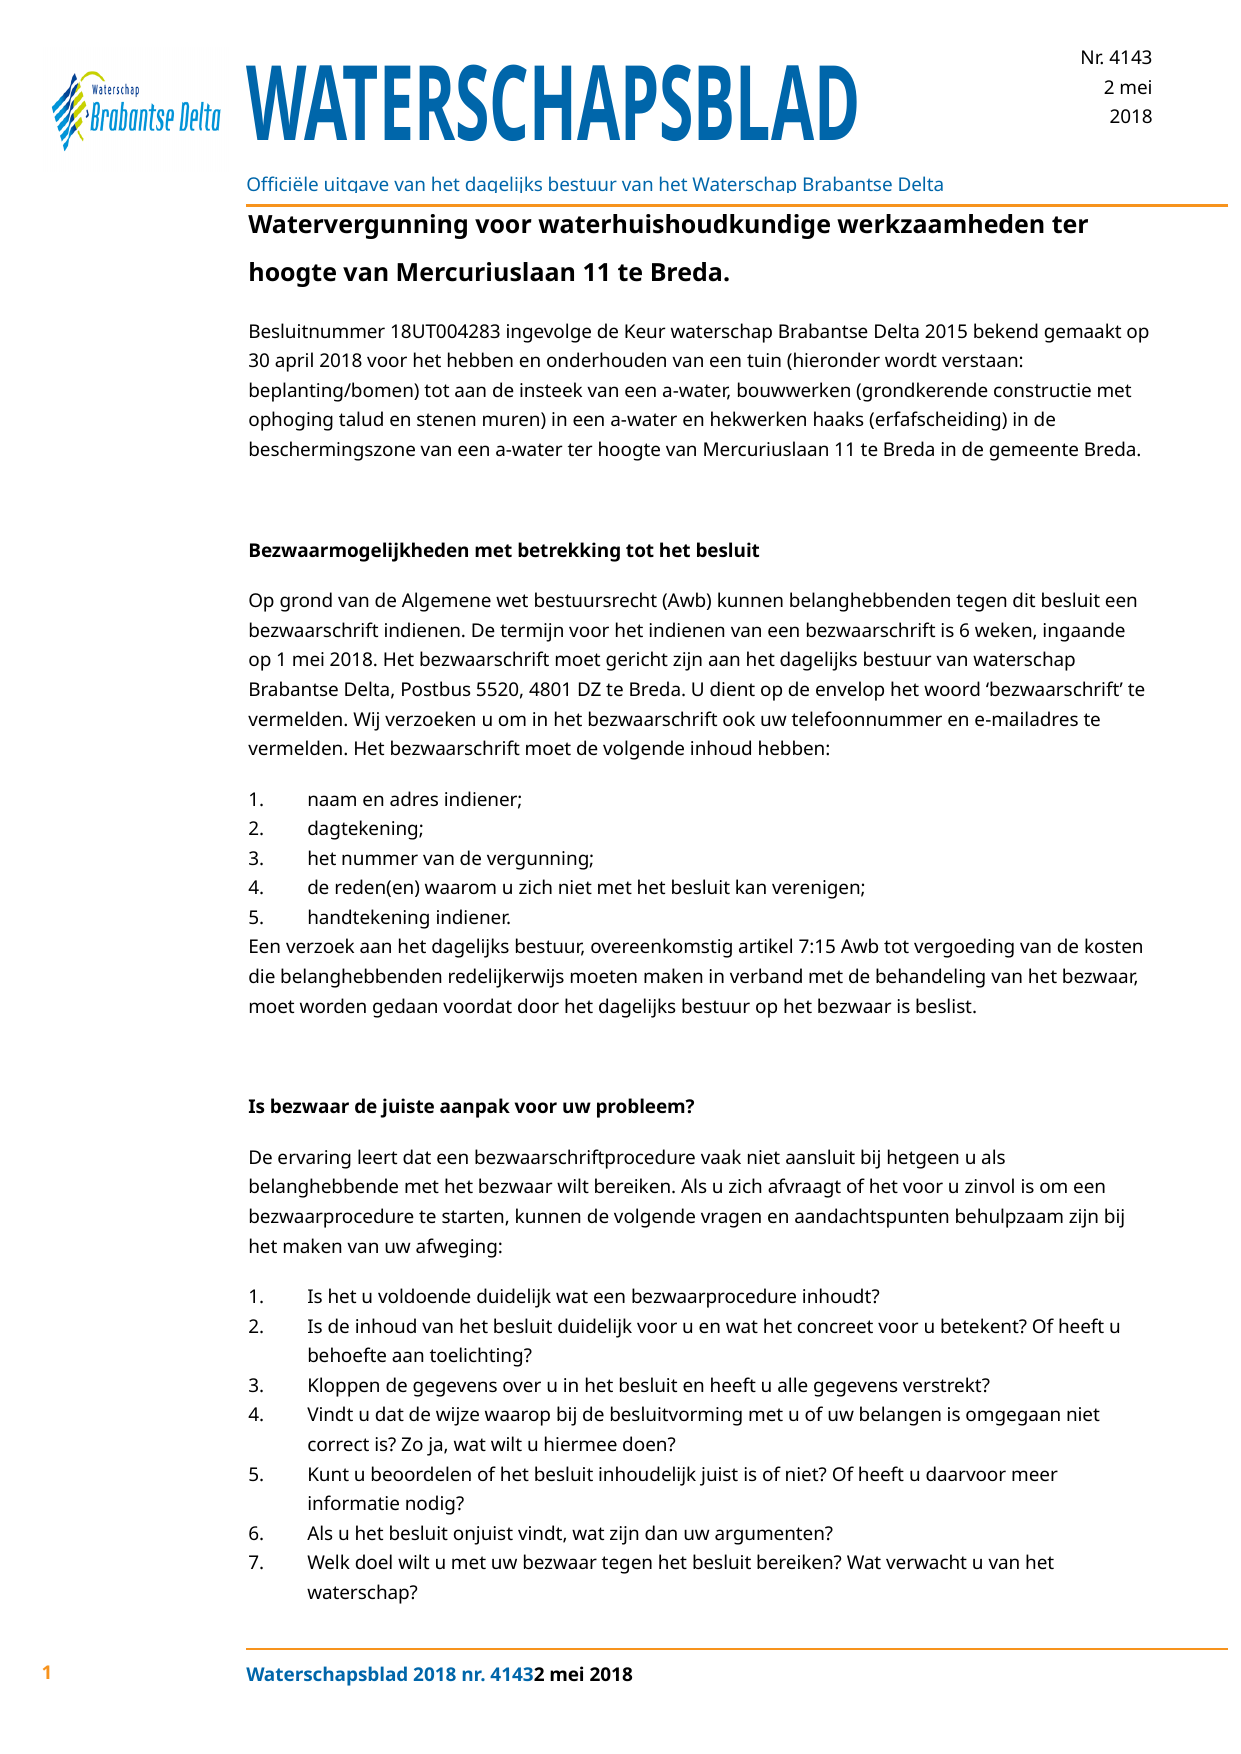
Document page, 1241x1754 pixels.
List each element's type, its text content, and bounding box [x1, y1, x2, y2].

list naam en adres indiener; [248, 786, 1152, 812]
text Op grond van de Algemene wet bestuursrecht (Awb) kunnen belanghebbenden tegen dit besluit een bezwaarschrift indienen. De termijn voor het indienen van een bezwaarschrift is 6 weken, ingaande op 1 mei 2018. Het bezwaarschrift moet gericht zijn aan het dagelijks bestuur van waterschap Brabantse Delta, Postbus 5520, 4801 DZ te Breda. U dient op de envelop het woord ‘bezwaarschrift’ te vermelden. Wij verzoeken u om in het bezwaarschrift ook uw telefoonnummer en e‑mailadres te vermelden. Het bezwaarschrift moet de volgende inhoud hebben: [248, 587, 1152, 761]
list Is het u voldoende duidelijk wat een bezwaarprocedure inhoudt? [248, 1283, 1152, 1309]
text Watervergunning voor waterhuishoudkundige werkzaamheden ter hoogte van Mercuriuslaan 11 te Breda. [248, 207, 1152, 288]
text Is bezwaar de juiste aanpak voor uw probleem? [248, 1094, 1152, 1119]
list Vindt u dat de wijze waarop bij de besluitvorming met u of uw belangen is omgegaan niet correct is? Zo ja, wat wilt u hiermee doen? [248, 1402, 1152, 1457]
list het nummer van de vergunning; [248, 845, 1152, 871]
list Welk doel wilt u met uw bezwaar tegen het besluit bereiken? Wat verwacht u van het waterschap? [248, 1549, 1152, 1605]
list dagtekening; [248, 815, 1152, 841]
text De ervaring leert dat een bezwaarschriftprocedure vaak niet aansluit bij hetgeen u als belanghebbende met het bezwaar wilt bereiken. Als u zich afvraagt of het voor u zinvol is om een bezwaarprocedure te starten, kunnen de volgende vragen en aandachtspunten behulpzaam zijn bij het maken van uw afweging: [248, 1144, 1152, 1259]
list handtekening indiener. [248, 904, 1152, 930]
list Is de inhoud van het besluit duidelijk voor u en wat het concreet voor u betekent? Of heeft u behoefte aan toelichting? [248, 1313, 1152, 1368]
text Een verzoek aan het dagelijks bestuur, overeenkomstig artikel 7:15 Awb tot vergoeding van de kosten die belanghebbenden redelijkerwijs moeten maken in verband met de behandeling van het bezwaar, moet worden gedaan voordat door het dagelijks bestuur op het bezwaar is beslist. [248, 934, 1152, 1019]
text Bezwaarmogelijkheden met betrekking tot het besluit [248, 537, 1152, 563]
list Kloppen de gegevens over u in het besluit en heeft u alle gegevens verstrekt? [248, 1372, 1152, 1398]
list de reden(en) waarom u zich niet met het besluit kan verenigen; [248, 874, 1152, 900]
text Besluitnummer 18UT004283 ingevolge de Keur waterschap Brabantse Delta 2015 bekend gemaakt op 30 april 2018 voor het hebben en onderhouden van een tuin (hieronder wordt verstaan: beplanting/bomen) tot aan de insteek van een a-water, bouwwerken (grondkerende constructie met ophoging talud en stenen muren) in een a-water en hekwerken haaks (erfafscheiding) in de beschermingszone van een a-water ter hoogte van Mercuriuslaan 11 te Breda in de gemeente Breda. [248, 318, 1152, 462]
list Kunt u beoordelen of het besluit inhoudelijk juist is of niet? Of heeft u daarvoor meer informatie nodig? [248, 1461, 1152, 1516]
picture [41, 47, 231, 172]
list Als u het besluit onjuist vindt, wat zijn dan uw argumenten? [248, 1520, 1152, 1546]
